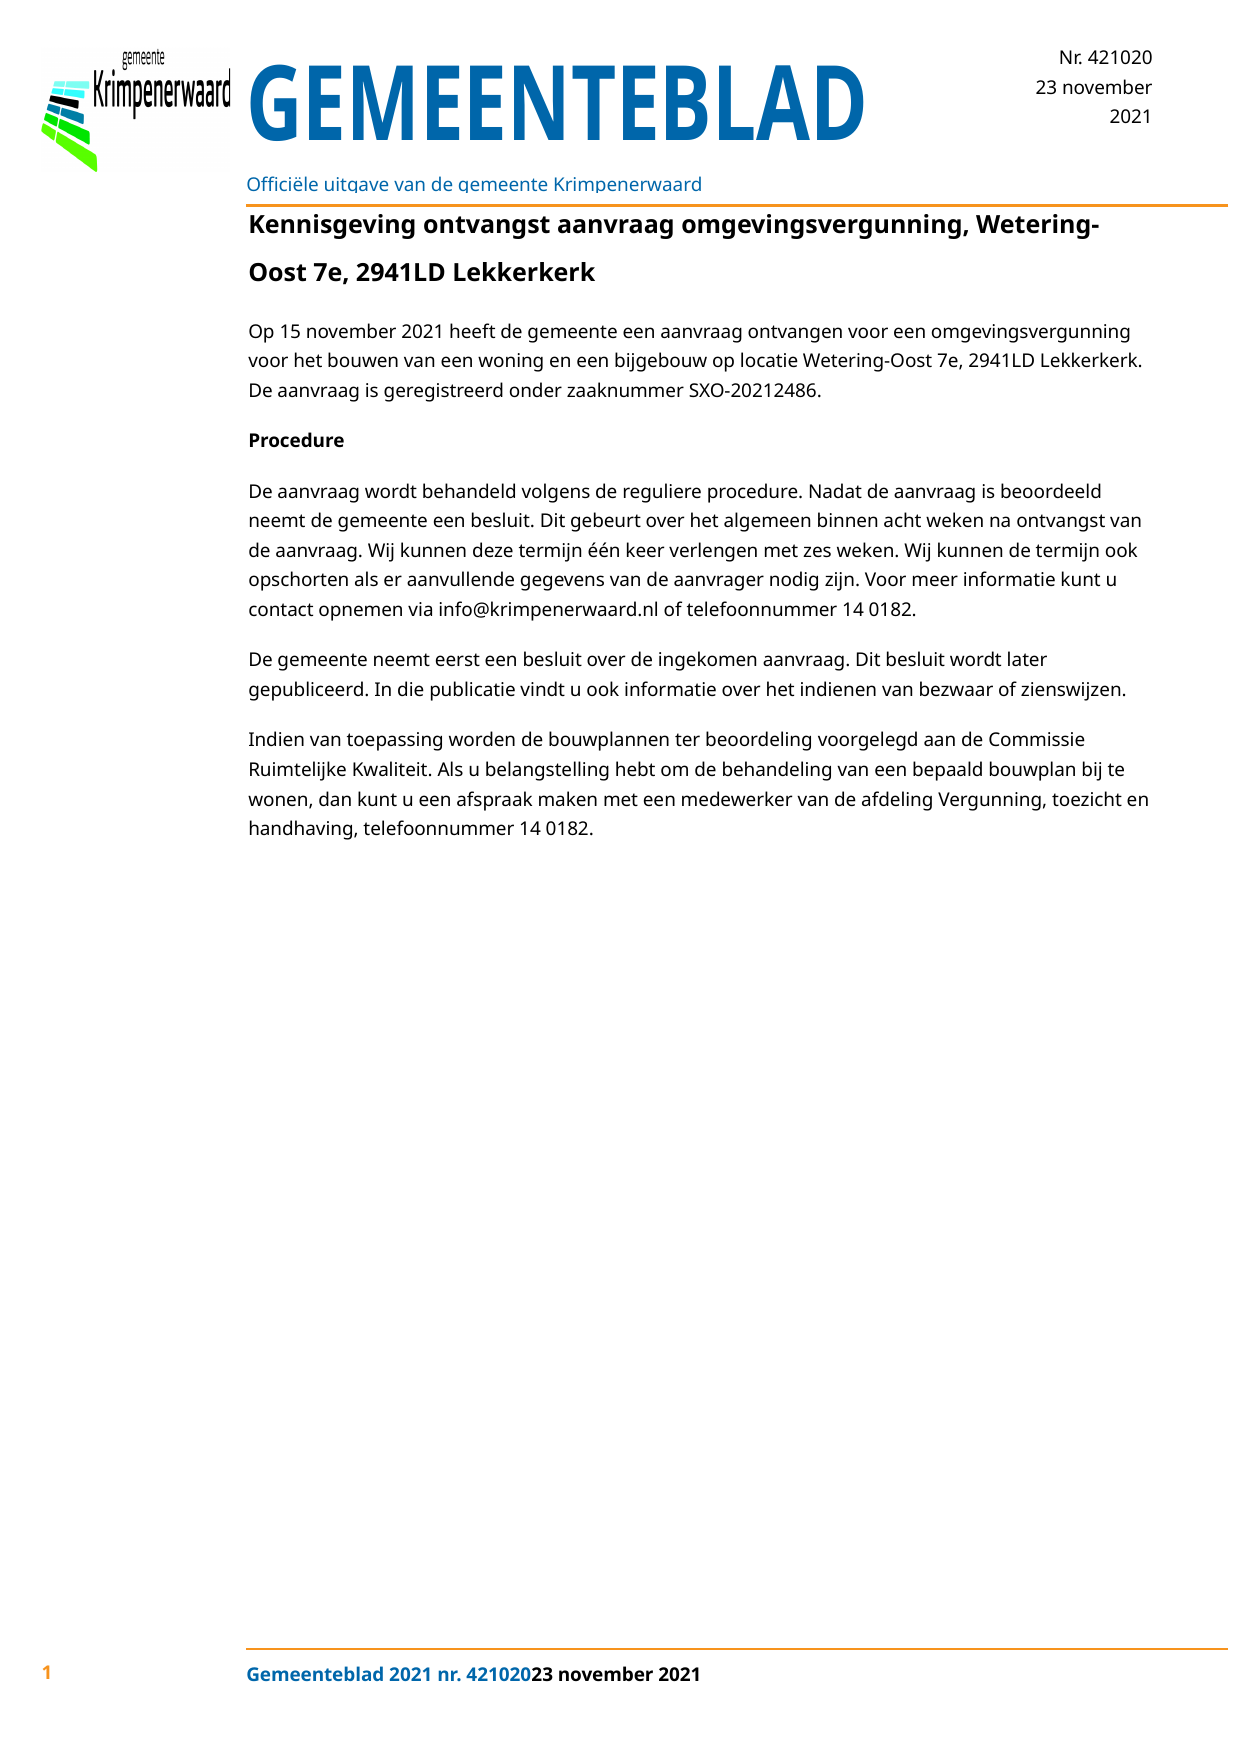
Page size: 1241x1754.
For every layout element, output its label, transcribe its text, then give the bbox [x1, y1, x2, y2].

picture [41, 47, 231, 172]
text De aanvraag wordt behandeld volgens de reguliere procedure. Nadat de aanvraag is beoordeeld neemt de gemeente een besluit. Dit gebeurt over het algemeen binnen acht weken na ontvangst van de aanvraag. Wij kunnen deze termijn één keer verlengen met zes weken. Wij kunnen de termijn ook opschorten als er aanvullende gegevens van de aanvrager nodig zijn. Voor meer informatie kunt u contact opnemen via info@krimpenerwaard.nl of telefoonnummer 14 0182. [248, 478, 1152, 622]
text Kennisgeving ontvangst aanvraag omgevingsvergunning, Wetering-Oost 7e, 2941LD Lekkerkerk [248, 207, 1152, 288]
text De gemeente neemt eerst een besluit over de ingekomen aanvraag. Dit besluit wordt later gepubliceerd. In die publicatie vindt u ook informatie over het indienen van bezwaar of zienswijzen. [248, 647, 1152, 702]
text Indien van toepassing worden de bouwplannen ter beoordeling voorgelegd aan de Commissie Ruimtelijke Kwaliteit. Als u belangstelling hebt om de behandeling van een bepaald bouwplan bij te wonen, dan kunt u een afspraak maken met een medewerker van de afdeling Vergunning, toezicht en handhaving, telefoonnummer 14 0182. [248, 727, 1152, 841]
text Procedure [248, 427, 1152, 453]
text Op 15 november 2021 heeft de gemeente een aanvraag ontvangen voor een omgevingsvergunning voor het bouwen van een woning en een bijgebouw op locatie Wetering-Oost 7e, 2941LD Lekkerkerk. De aanvraag is geregistreerd onder zaaknummer SXO-20212486. [248, 318, 1152, 403]
